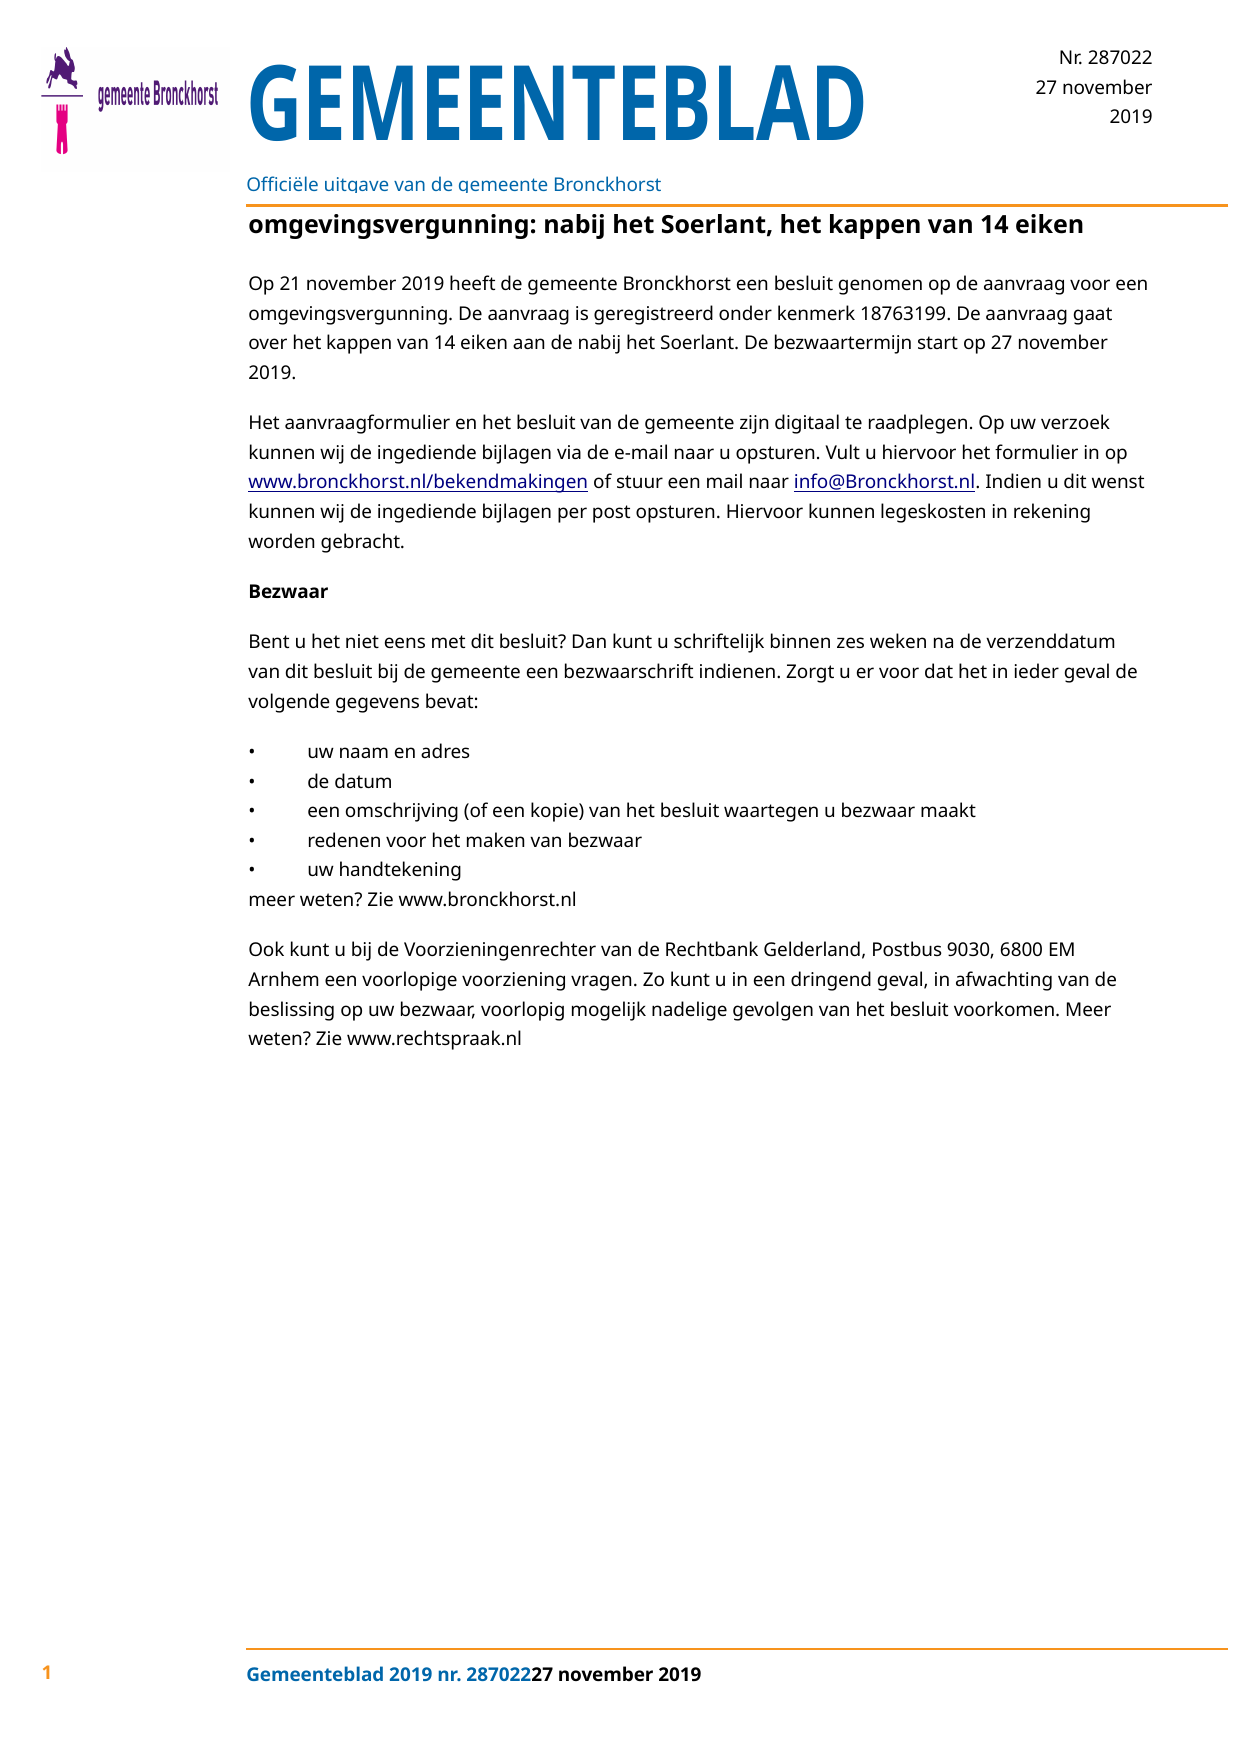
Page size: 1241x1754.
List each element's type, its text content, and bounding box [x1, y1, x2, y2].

list een omschrijving (of een kopie) van het besluit waartegen u bezwaar maakt [248, 797, 1152, 823]
text Bent u het niet eens met dit besluit? Dan kunt u schriftelijk binnen zes weken na de verzenddatum van dit besluit bij de gemeente een bezwaarschrift indienen. Zorgt u er voor dat het in ieder geval de volgende gegevens bevat: [248, 629, 1152, 713]
list redenen voor het maken van bezwaar [248, 827, 1152, 853]
text Op 21 november 2019 heeft de gemeente Bronckhorst een besluit genomen op de aanvraag voor een omgevingsvergunning. De aanvraag is geregistreerd onder kenmerk 18763199. De aanvraag gaat over het kappen van 14 eiken aan de nabij het Soerlant. De bezwaartermijn start op 27 november 2019. [248, 270, 1152, 385]
text Bezwaar [248, 578, 1152, 604]
list uw naam en adres [248, 738, 1152, 764]
text Het aanvraagformulier en het besluit van de gemeente zijn digitaal te raadplegen. Op uw verzoek kunnen wij de ingediende bijlagen via de e-mail naar u opsturen. Vult u hiervoor het formulier in op www.bronckhorst.nl/bekendmakingen of stuur een mail naar info@Bronckhorst.nl. Indien u dit wenst kunnen wij de ingediende bijlagen per post opsturen. Hiervoor kunnen legeskosten in rekening worden gebracht. [248, 409, 1152, 553]
picture [41, 47, 231, 172]
text meer weten? Zie www.bronckhorst.nl [248, 886, 1152, 912]
text omgevingsvergunning: nabij het Soerlant, het kappen van 14 eiken [248, 207, 1152, 241]
list uw handtekening [248, 857, 1152, 882]
list de datum [248, 768, 1152, 793]
text Ook kunt u bij de Voorzieningenrechter van de Rechtbank Gelderland, Postbus 9030, 6800 EM Arnhem een voorlopige voorziening vragen. Zo kunt u in een dringend geval, in afwachting van de beslissing op uw bezwaar, voorlopig mogelijk nadelige gevolgen van het besluit voorkomen. Meer weten? Zie www.rechtspraak.nl [248, 937, 1152, 1051]
